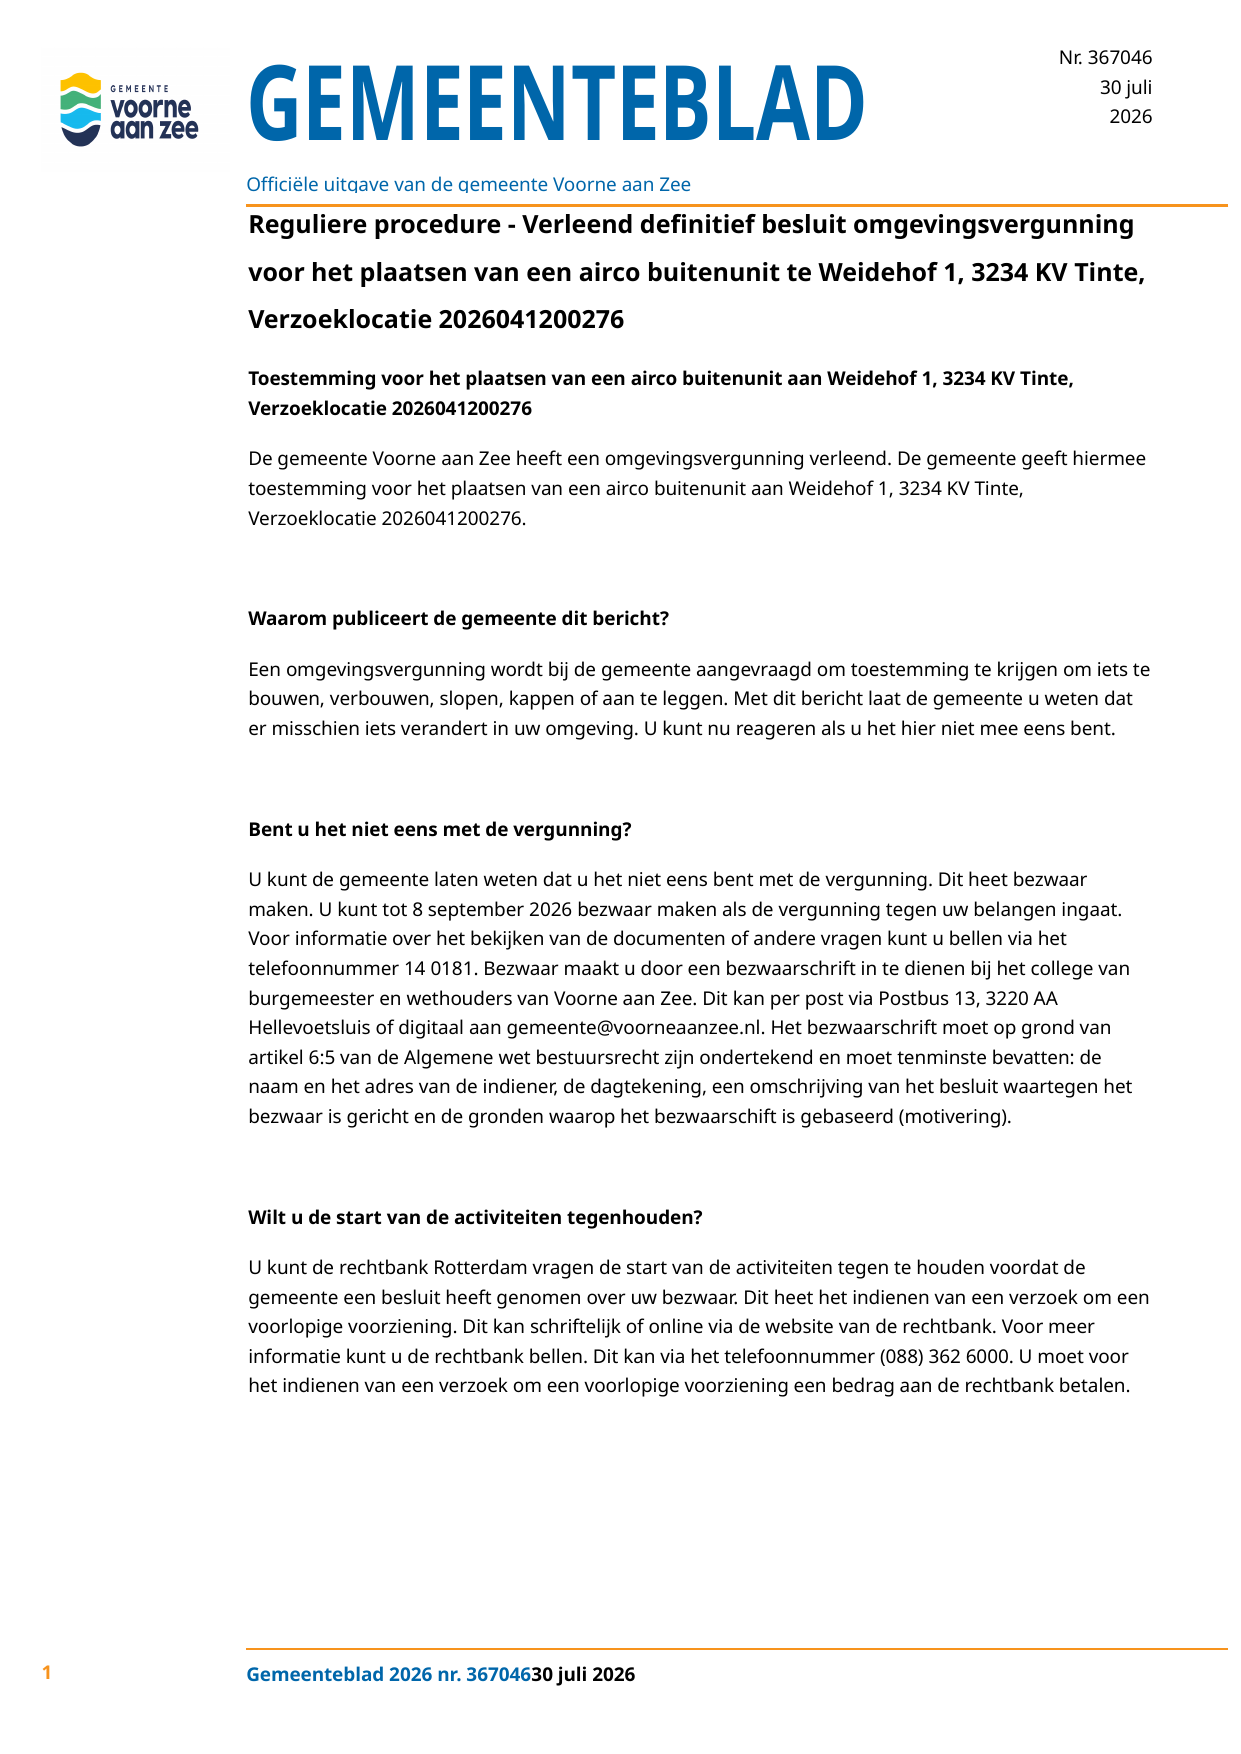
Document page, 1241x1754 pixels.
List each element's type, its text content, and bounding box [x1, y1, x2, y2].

text U kunt de rechtbank Rotterdam vragen de start van de activiteiten tegen te houden voordat de gemeente een besluit heeft genomen over uw bezwaar. Dit heet het indienen van een verzoek om een voorlopige voorziening. Dit kan schriftelijk of online via de website van de rechtbank. Voor meer informatie kunt u de rechtbank bellen. Dit kan via het telefoonnummer (088) 362 6000. U moet voor het indienen van een verzoek om een voorlopige voorziening een bedrag aan de rechtbank betalen. [248, 1254, 1152, 1398]
text De gemeente Voorne aan Zee heeft een omgevingsvergunning verleend. De gemeente geeft hiermee toestemming voor het plaatsen van een airco buitenunit aan Weidehof 1, 3234 KV Tinte, Verzoeklocatie 2026041200276. [248, 446, 1152, 530]
text U kunt de gemeente laten weten dat u het niet eens bent met de vergunning. Dit heet bezwaar maken. U kunt tot 8 september 2026 bezwaar maken als de vergunning tegen uw belangen ingaat. Voor informatie over het bekijken van de documenten of andere vragen kunt u bellen via het telefoonnummer 14 0181. Bezwaar maakt u door een bezwaarschrift in te dienen bij het college van burgemeester en wethouders van Voorne aan Zee. Dit kan per post via Postbus 13, 3220 AA Hellevoetsluis of digitaal aan gemeente@voorneaanzee.nl. Het bezwaarschrift moet op grond van artikel 6:5 van de Algemene wet bestuursrecht zijn ondertekend en moet tenminste bevatten: de naam en het adres van de indiener, de dagtekening, een omschrijving van het besluit waartegen het bezwaar is gericht en de gronden waarop het bezwaarschift is gebaseerd (motivering). [248, 866, 1152, 1129]
text Bent u het niet eens met de vergunning? [248, 816, 1152, 842]
text Toestemming voor het plaatsen van een airco buitenunit aan Weidehof 1, 3234 KV Tinte, Verzoeklocatie 2026041200276 [248, 366, 1152, 421]
text Een omgevingsvergunning wordt bij de gemeente aangevraagd om toestemming te krijgen om iets te bouwen, verbouwen, slopen, kappen of aan te leggen. Met dit bericht laat de gemeente u weten dat er misschien iets verandert in uw omgeving. U kunt nu reageren als u het hier niet mee eens bent. [248, 656, 1152, 741]
picture [41, 47, 231, 172]
text Wilt u de start van de activiteiten tegenhouden? [248, 1204, 1152, 1229]
text Waarom publiceert de gemeente dit bericht? [248, 606, 1152, 631]
text Reguliere procedure - Verleend definitief besluit omgevingsvergunning voor het plaatsen van een airco buitenunit te Weidehof 1, 3234 KV Tinte, Verzoeklocatie 2026041200276 [248, 207, 1152, 336]
